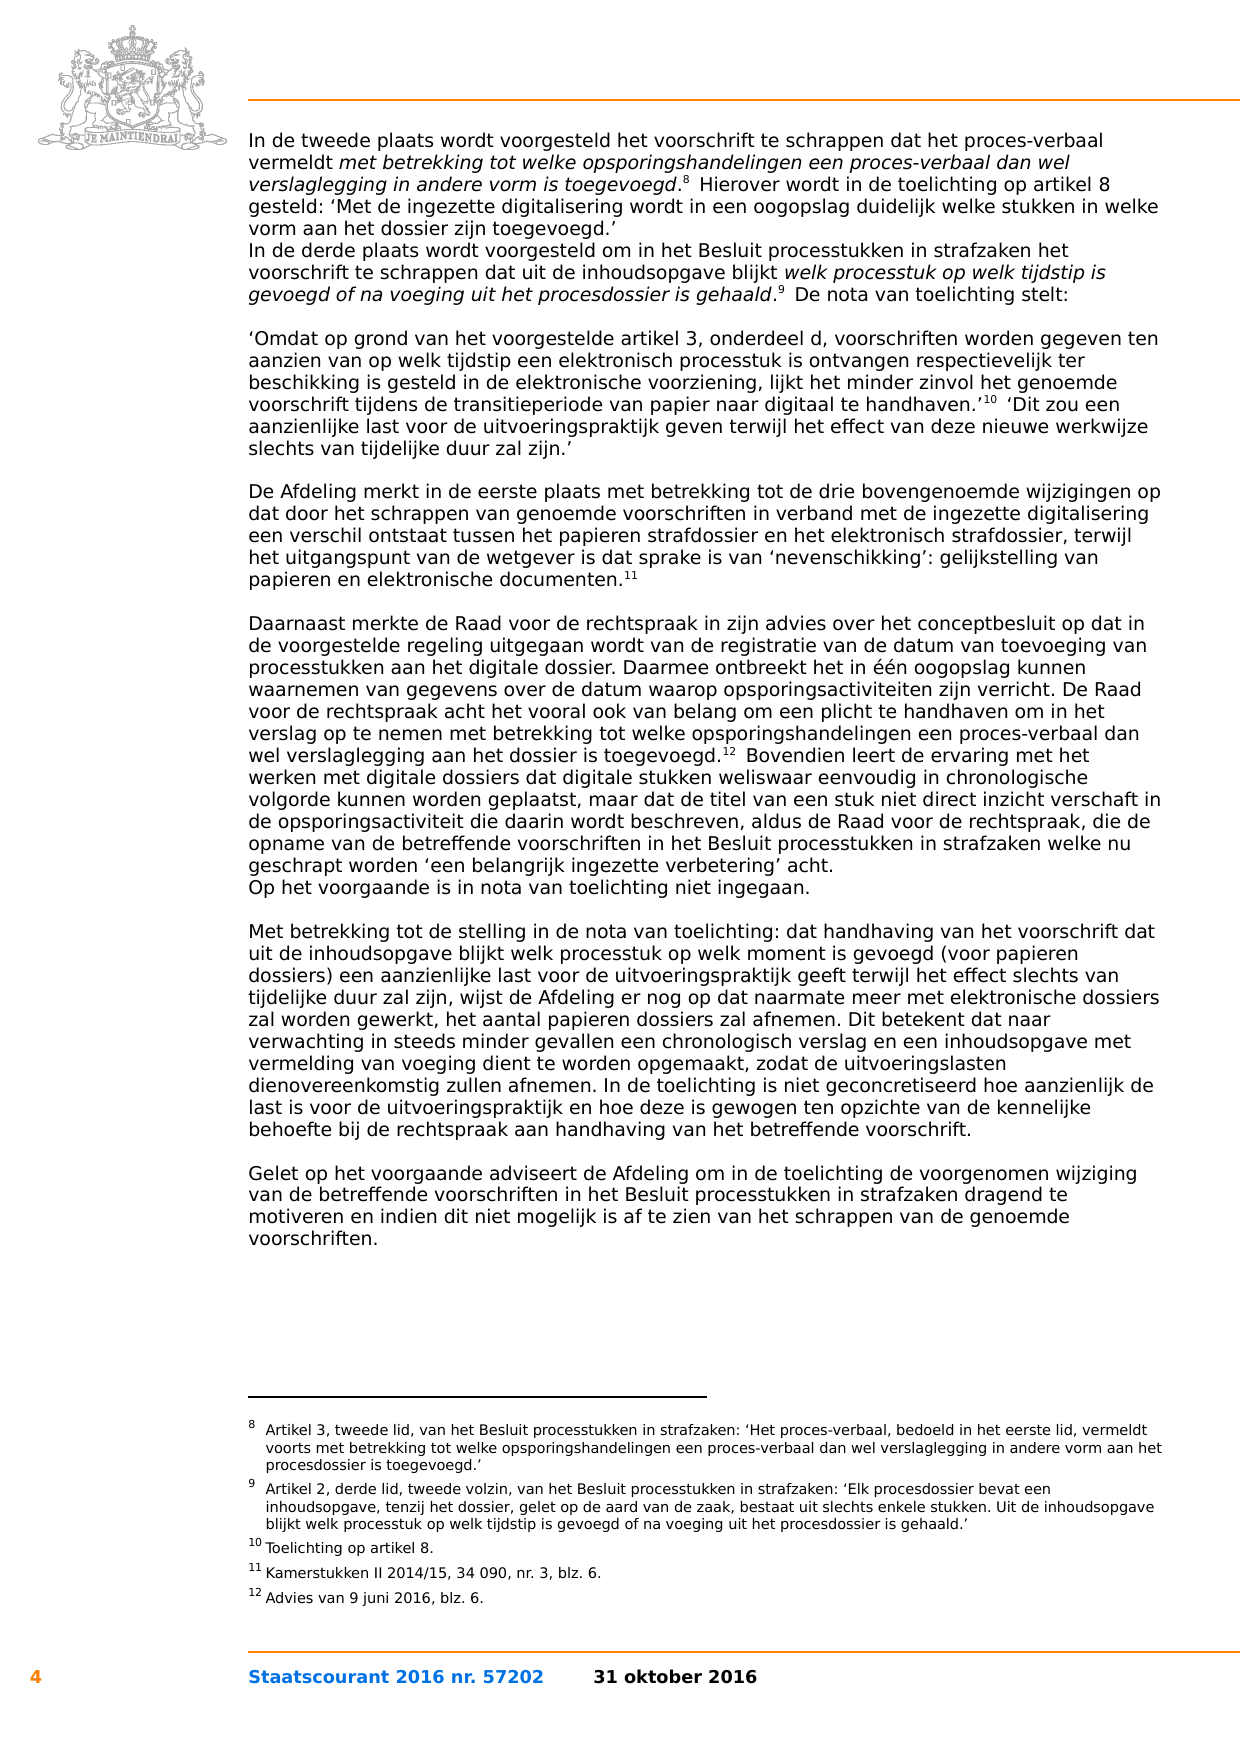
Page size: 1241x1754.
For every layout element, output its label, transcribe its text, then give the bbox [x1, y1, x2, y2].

picture [38, 25, 227, 150]
text Op het voorgaande is in nota van toelichting niet ingegaan. [248, 877, 1163, 899]
text In de derde plaats wordt voorgesteld om in het Besluit processtukken in strafzaken het voorschrift te schrappen dat uit de inhoudsopgave blijkt welk processtuk op welk tijdstip is gevoegd of na voeging uit het procesdossier is gehaald. De nota van toelichting stelt: [248, 240, 1163, 306]
text Gelet op het voorgaande adviseert de Afdeling om in de toelichting de voorgenomen wijziging van de betreffende voorschriften in het Besluit processtukken in strafzaken dragend te motiveren en indien dit niet mogelijk is af te zien van het schrappen van de genoemde voorschriften. [248, 1162, 1163, 1250]
text ‘Omdat op grond van het voorgestelde artikel 3, onderdeel d, voorschriften worden gegeven ten aanzien van op welk tijdstip een elektronisch processtuk is ontvangen respectievelijk ter beschikking is gesteld in de elektronische voorziening, lijkt het minder zinvol het genoemde voorschrift tijdens de transitieperiode van papier naar digitaal te handhaven.’ ‘Dit zou een aanzienlijke last voor de uitvoeringspraktijk geven terwijl het effect van deze nieuwe werkwijze slechts van tijdelijke duur zal zijn.’ [248, 328, 1163, 459]
text Daarnaast merkte de Raad voor de rechtspraak in zijn advies over het conceptbesluit op dat in de voorgestelde regeling uitgegaan wordt van de registratie van de datum van toevoeging van processtukken aan het digitale dossier. Daarmee ontbreekt het in één oogopslag kunnen waarnemen van gegevens over de datum waarop opsporingsactiviteiten zijn verricht. De Raad voor de rechtspraak acht het vooral ook van belang om een plicht te handhaven om in het verslag op te nemen met betrekking tot welke opsporingshandelingen een proces-verbaal dan wel verslaglegging aan het dossier is toegevoegd. Bovendien leert de ervaring met het werken met digitale dossiers dat digitale stukken weliswaar eenvoudig in chronologische volgorde kunnen worden geplaatst, maar dat de titel van een stuk niet direct inzicht verschaft in de opsporingsactiviteit die daarin wordt beschreven, aldus de Raad voor de rechtspraak, die de opname van de betreffende voorschriften in het Besluit processtukken in strafzaken welke nu geschrapt worden ‘een belangrijk ingezette verbetering’ acht. [248, 613, 1163, 877]
text De Afdeling merkt in de eerste plaats met betrekking tot de drie bovengenoemde wijzigingen op dat door het schrappen van genoemde voorschriften in verband met de ingezette digitalisering een verschil ontstaat tussen het papieren strafdossier en het elektronisch strafdossier, terwijl het uitgangspunt van de wetgever is dat sprake is van ‘nevenschikking’: gelijkstelling van papieren en elektronische documenten. [248, 481, 1163, 591]
text In de tweede plaats wordt voorgesteld het voorschrift te schrappen dat het proces-verbaal vermeldt met betrekking tot welke opsporingshandelingen een proces-verbaal dan wel verslaglegging in andere vorm is toegevoegd. Hierover wordt in de toelichting op artikel 8 gesteld: ‘Met de ingezette digitalisering wordt in een oogopslag duidelijk welke stukken in welke vorm aan het dossier zijn toegevoegd.’ [248, 130, 1163, 240]
text Advies van 9 juni 2016, blz. 6. [248, 1586, 1163, 1608]
text Toelichting op artikel 8. [248, 1536, 1163, 1558]
text Artikel 3, tweede lid, van het Besluit processtukken in strafzaken: ‘Het proces-verbaal, bedoeld in het eerste lid, vermeldt voorts met betrekking tot welke opsporingshandelingen een proces-verbaal dan wel verslaglegging in andere vorm aan het procesdossier is toegevoegd.’ [248, 1418, 1163, 1474]
text Artikel 2, derde lid, tweede volzin, van het Besluit processtukken in strafzaken: ‘Elk procesdossier bevat een inhoudsopgave, tenzij het dossier, gelet op de aard van de zaak, bestaat uit slechts enkele stukken. Uit de inhoudsopgave blijkt welk processtuk op welk tijdstip is gevoegd of na voeging uit het procesdossier is gehaald.’ [248, 1477, 1163, 1533]
text Kamerstukken II 2014/15, 34 090, nr. 3, blz. 6. [248, 1561, 1163, 1583]
text Met betrekking tot de stelling in de nota van toelichting: dat handhaving van het voorschrift dat uit de inhoudsopgave blijkt welk processtuk op welk moment is gevoegd (voor papieren dossiers) een aanzienlijke last voor de uitvoeringspraktijk geeft terwijl het effect slechts van tijdelijke duur zal zijn, wijst de Afdeling er nog op dat naarmate meer met elektronische dossiers zal worden gewerkt, het aantal papieren dossiers zal afnemen. Dit betekent dat naar verwachting in steeds minder gevallen een chronologisch verslag en een inhoudsopgave met vermelding van voeging dient te worden opgemaakt, zodat de uitvoeringslasten dienovereenkomstig zullen afnemen. In de toelichting is niet geconcretiseerd hoe aanzienlijk de last is voor de uitvoeringspraktijk en hoe deze is gewogen ten opzichte van de kennelijke behoefte bij de rechtspraak aan handhaving van het betreffende voorschrift. [248, 921, 1163, 1141]
